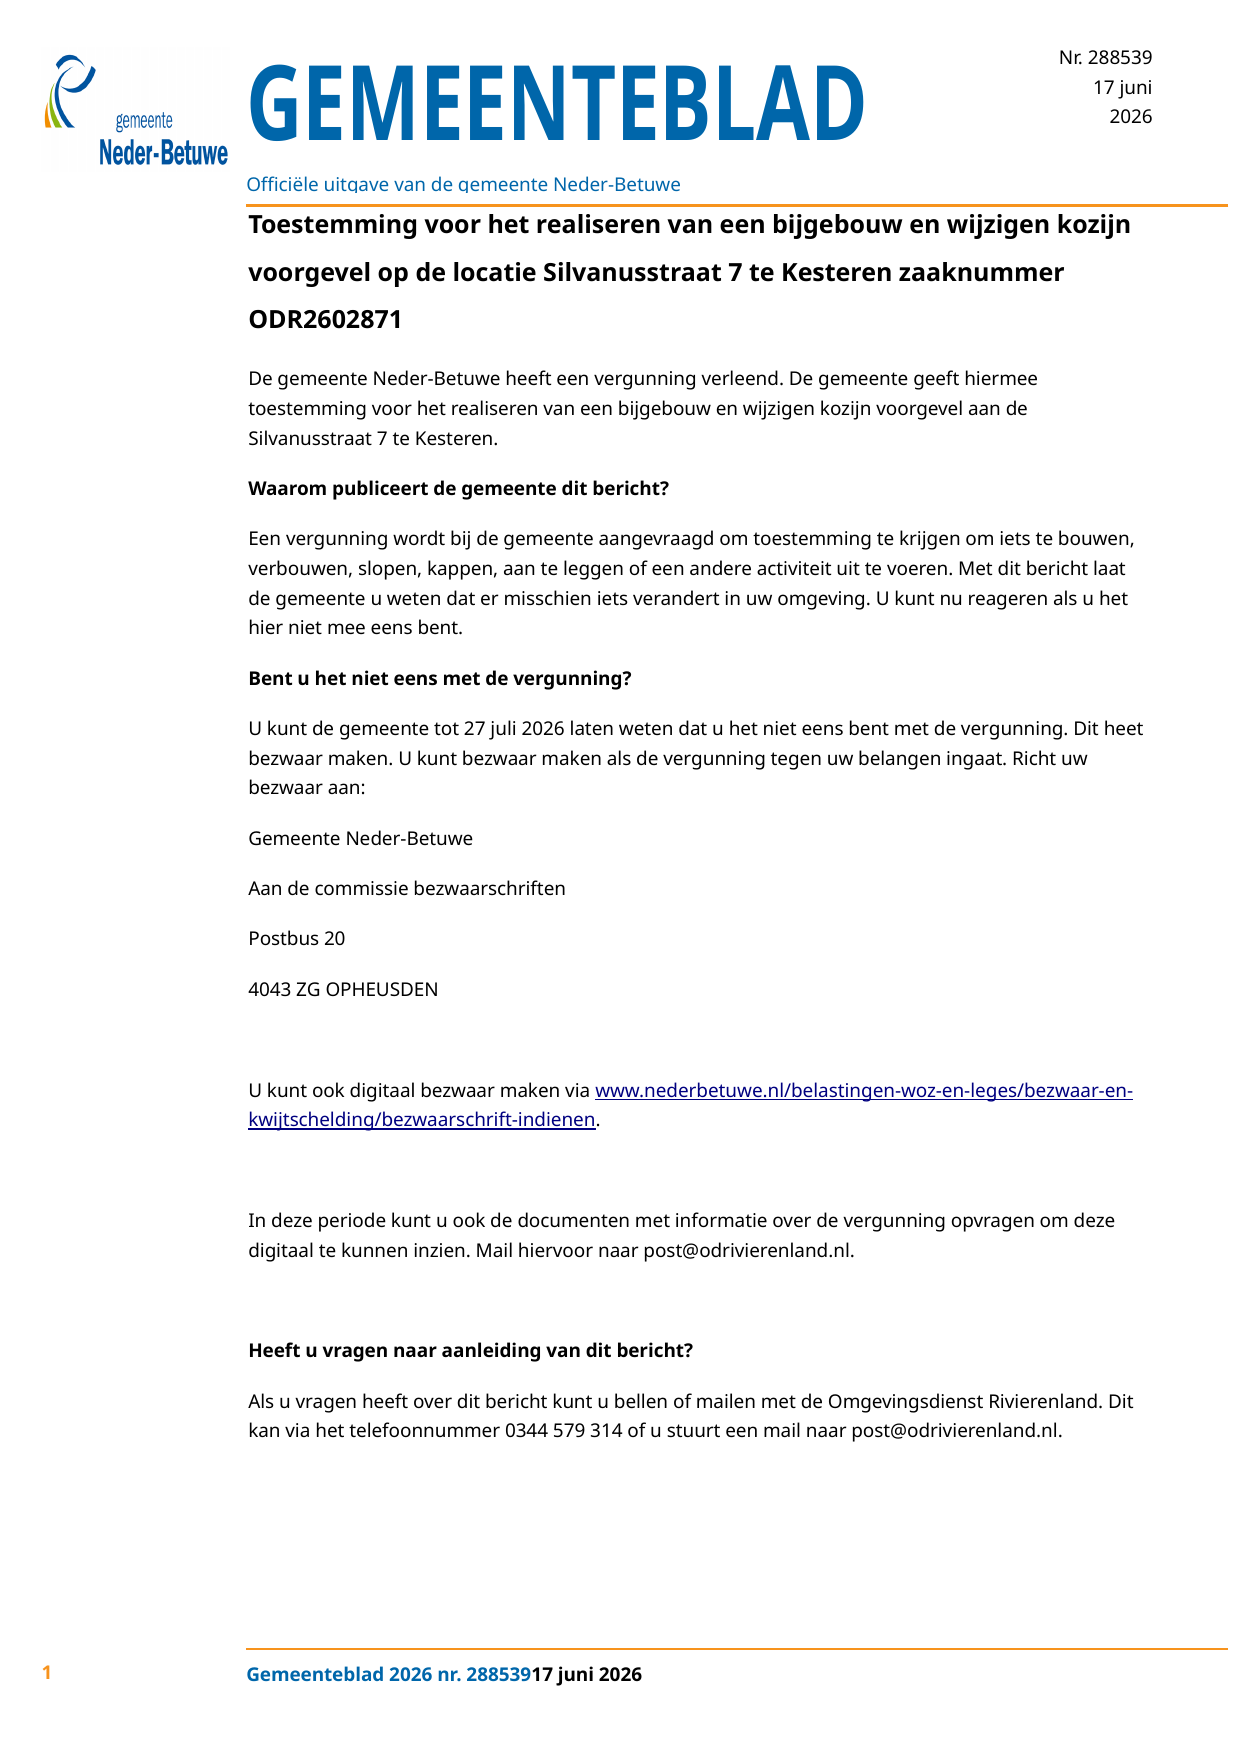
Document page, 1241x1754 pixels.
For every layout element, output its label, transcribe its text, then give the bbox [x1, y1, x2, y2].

text Waarom publiceert de gemeente dit bericht? [248, 475, 1152, 501]
text Heeft u vragen naar aanleiding van dit bericht? [248, 1338, 1152, 1363]
text De gemeente Neder-Betuwe heeft een vergunning verleend. De gemeente geeft hiermee toestemming voor het realiseren van een bijgebouw en wijzigen kozijn voorgevel aan de Silvanusstraat 7 te Kesteren. [248, 366, 1152, 450]
text U kunt de gemeente tot 27 juli 2026 laten weten dat u het niet eens bent met de vergunning. Dit heet bezwaar maken. U kunt bezwaar maken als de vergunning tegen uw belangen ingaat. Richt uw bezwaar aan: [248, 715, 1152, 800]
text Gemeente Neder-Betuwe [248, 825, 1152, 850]
text Toestemming voor het realiseren van een bijgebouw en wijzigen kozijn voorgevel op de locatie Silvanusstraat 7 te Kesteren zaaknummer ODR2602871 [248, 207, 1152, 336]
text Postbus 20 [248, 926, 1152, 951]
text U kunt ook digitaal bezwaar maken via www.nederbetuwe.nl/belastingen-woz-en-leges/bezwaar-en-kwijtschelding/bezwaarschrift-indienen. [248, 1077, 1152, 1132]
text Een vergunning wordt bij de gemeente aangevraagd om toestemming te krijgen om iets te bouwen, verbouwen, slopen, kappen, aan te leggen of een andere activiteit uit te voeren. Met dit bericht laat de gemeente u weten dat er misschien iets verandert in uw omgeving. U kunt nu reageren als u het hier niet mee eens bent. [248, 526, 1152, 640]
text Als u vragen heeft over dit bericht kunt u bellen of mailen met de Omgevingsdienst Rivierenland. Dit kan via het telefoonnummer 0344 579 314 of u stuurt een mail naar post@odrivierenland.nl. [248, 1388, 1152, 1443]
text Aan de commissie bezwaarschriften [248, 875, 1152, 901]
text Bent u het niet eens met de vergunning? [248, 665, 1152, 690]
text In deze periode kunt u ook de documenten met informatie over de vergunning opvragen om deze digitaal te kunnen inzien. Mail hiervoor naar post@odrivierenland.nl. [248, 1207, 1152, 1262]
text 4043 ZG OPHEUSDEN [248, 976, 1152, 1002]
picture [41, 47, 231, 172]
